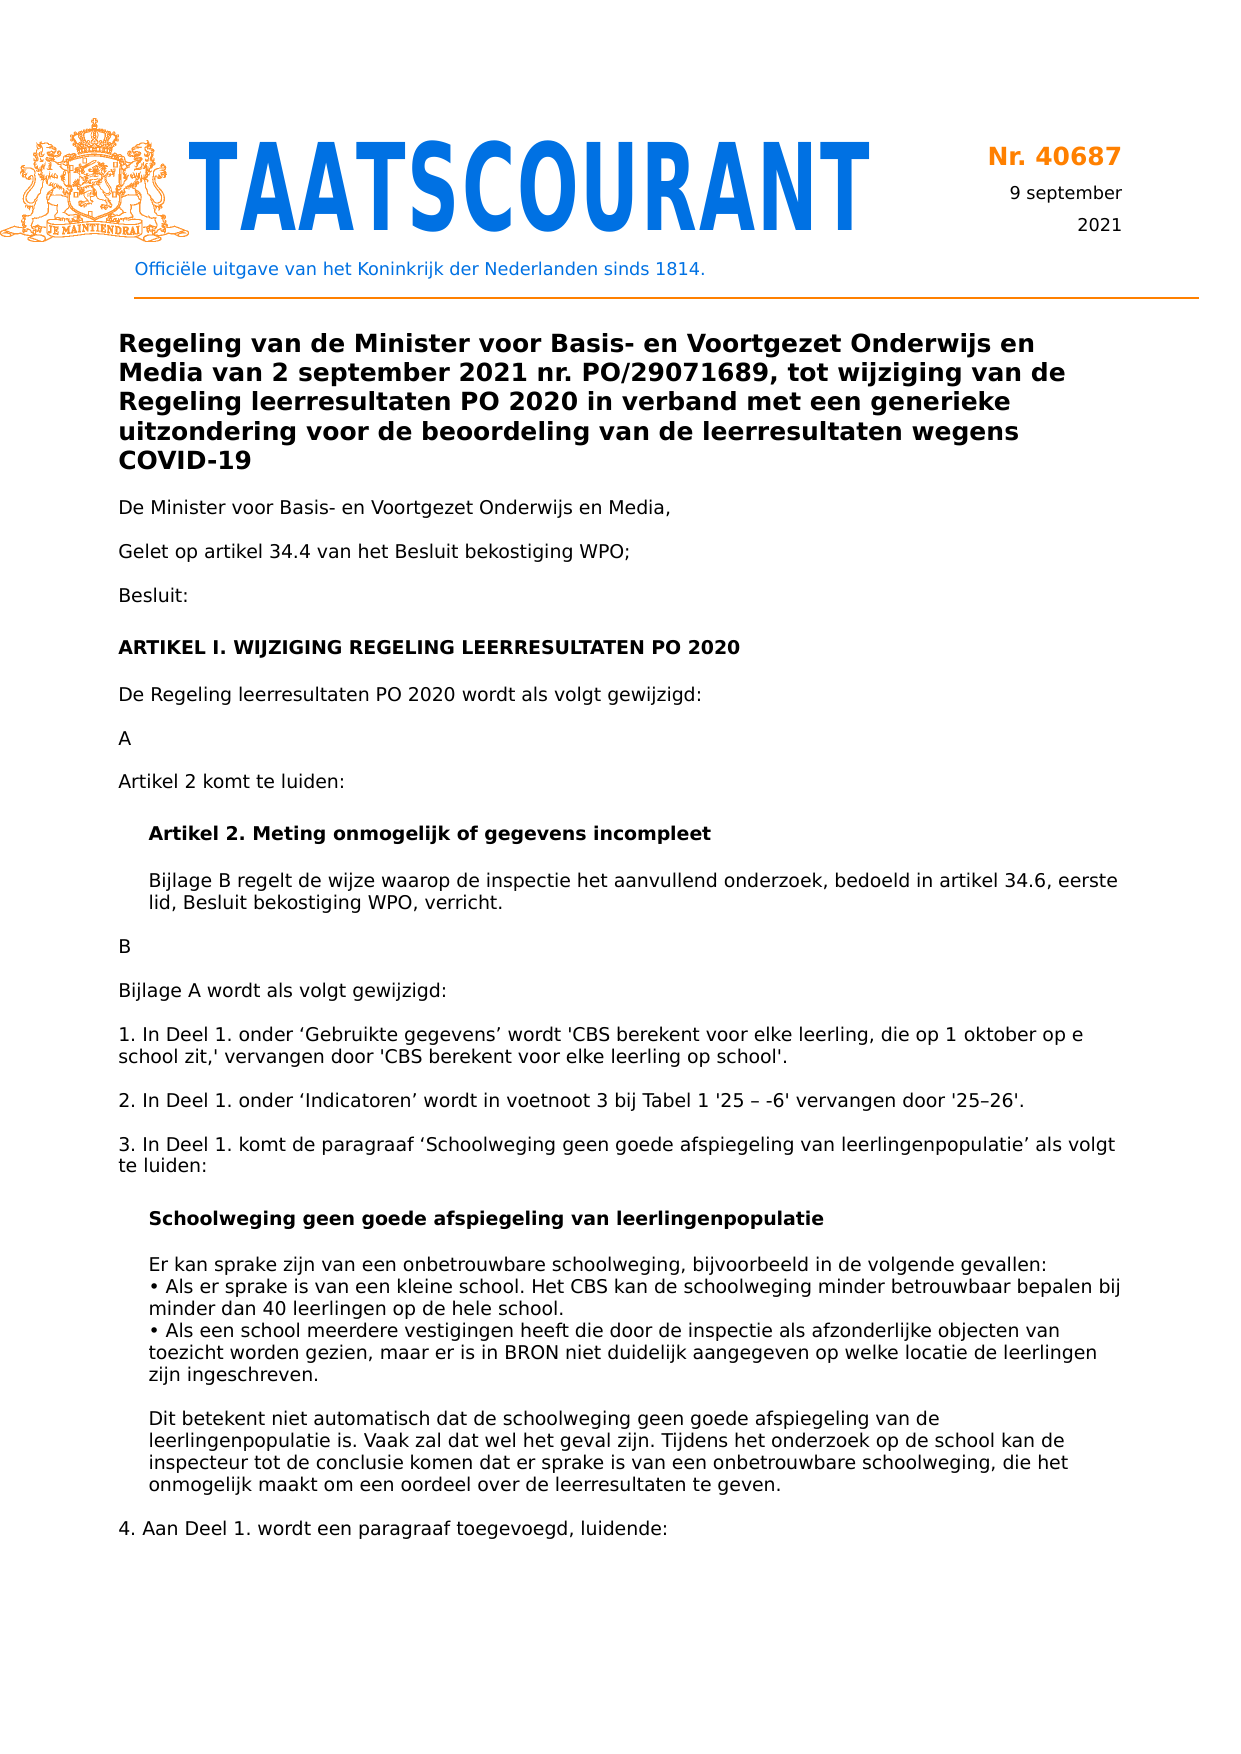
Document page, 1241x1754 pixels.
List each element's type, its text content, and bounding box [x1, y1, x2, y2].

text Bijlage B regelt de wijze waarop de inspectie het aanvullend onderzoek, bedoeld in artikel 34.6, eerste lid, Besluit bekostiging WPO, verricht. [148, 870, 1122, 914]
table_cell 2021 [939, 209, 1199, 259]
text • Als een school meerdere vestigingen heeft die door de inspectie als afzonderlijke objecten van toezicht worden gezien, maar er is in BRON niet duidelijk aangegeven op welke locatie de leerlingen zijn ingeschreven. [148, 1320, 1122, 1386]
text 3. In Deel 1. komt de paragraaf ‘Schoolweging geen goede afspiegeling van leerlingenpopulatie’ als volgt te luiden: [118, 1133, 1122, 1177]
text B [118, 936, 1122, 958]
table_header STAATSCOURANT [134, 118, 939, 259]
picture [0, 118, 189, 242]
text A [118, 727, 1122, 749]
text Er kan sprake zijn van een onbetrouwbare schoolweging, bijvoorbeeld in de volgende gevallen: [148, 1254, 1122, 1276]
table_cell 9 september [939, 177, 1199, 209]
subtitle Artikel 2. Meting onmogelijk of gegevens incompleet [148, 823, 1122, 845]
text Artikel 2 komt te luiden: [118, 771, 1122, 793]
text 1. In Deel 1. onder ‘Gebruikte gegevens’ wordt 'CBS berekent voor elke leerling, die op 1 oktober op e school zit,' vervangen door 'CBS berekent voor elke leerling op school'. [118, 1024, 1122, 1068]
text Besluit: [118, 584, 1122, 607]
table_header [0, 242, 134, 297]
text De Regeling leerresultaten PO 2020 wordt als volgt gewijzigd: [118, 683, 1122, 706]
text 2. In Deel 1. onder ‘Indicatoren’ wordt in voetnoot 3 bij Tabel 1 '25 – -6' vervangen door '25–26'. [118, 1089, 1122, 1112]
text De Minister voor Basis- en Voortgezet Onderwijs en Media, [118, 497, 1122, 519]
table_header Nr. 40687 [939, 118, 1199, 177]
text Dit betekent niet automatisch dat de schoolweging geen goede afspiegeling van de leerlingenpopulatie is. Vaak zal dat wel het geval zijn. Tijdens het onderzoek op de school kan de inspecteur tot de conclusie komen dat er sprake is van een onbetrouwbare schoolweging, die het onmogelijk maakt om een oordeel over de leerresultaten te geven. [148, 1408, 1122, 1496]
text • Als er sprake is van een kleine school. Het CBS kan de schoolweging minder betrouwbaar bepalen bij minder dan 40 leerlingen op de hele school. [148, 1276, 1122, 1320]
subtitle Schoolweging geen goede afspiegeling van leerlingenpopulatie [148, 1207, 1122, 1229]
subtitle ARTIKEL I. WIJZIGING REGELING LEERRESULTATEN PO 2020 [118, 637, 1122, 658]
text 4. Aan Deel 1. wordt een paragraaf toegevoegd, luidende: [118, 1518, 1122, 1540]
text Bijlage A wordt als volgt gewijzigd: [118, 980, 1122, 1002]
text Gelet op artikel 34.4 van het Besluit bekostiging WPO; [118, 541, 1122, 563]
subtitle Regeling van de Minister voor Basis- en Voortgezet Onderwijs en Media van 2 september 2021 nr. PO/29071689, tot wijziging van de Regeling leerresultaten PO 2020 in verband met een generieke uitzondering voor de beoordeling van de leerresultaten wegens COVID-19 [118, 329, 1122, 475]
table_cell Officiële uitgave van het Koninkrijk der Nederlanden sinds 1814. [134, 259, 1199, 297]
